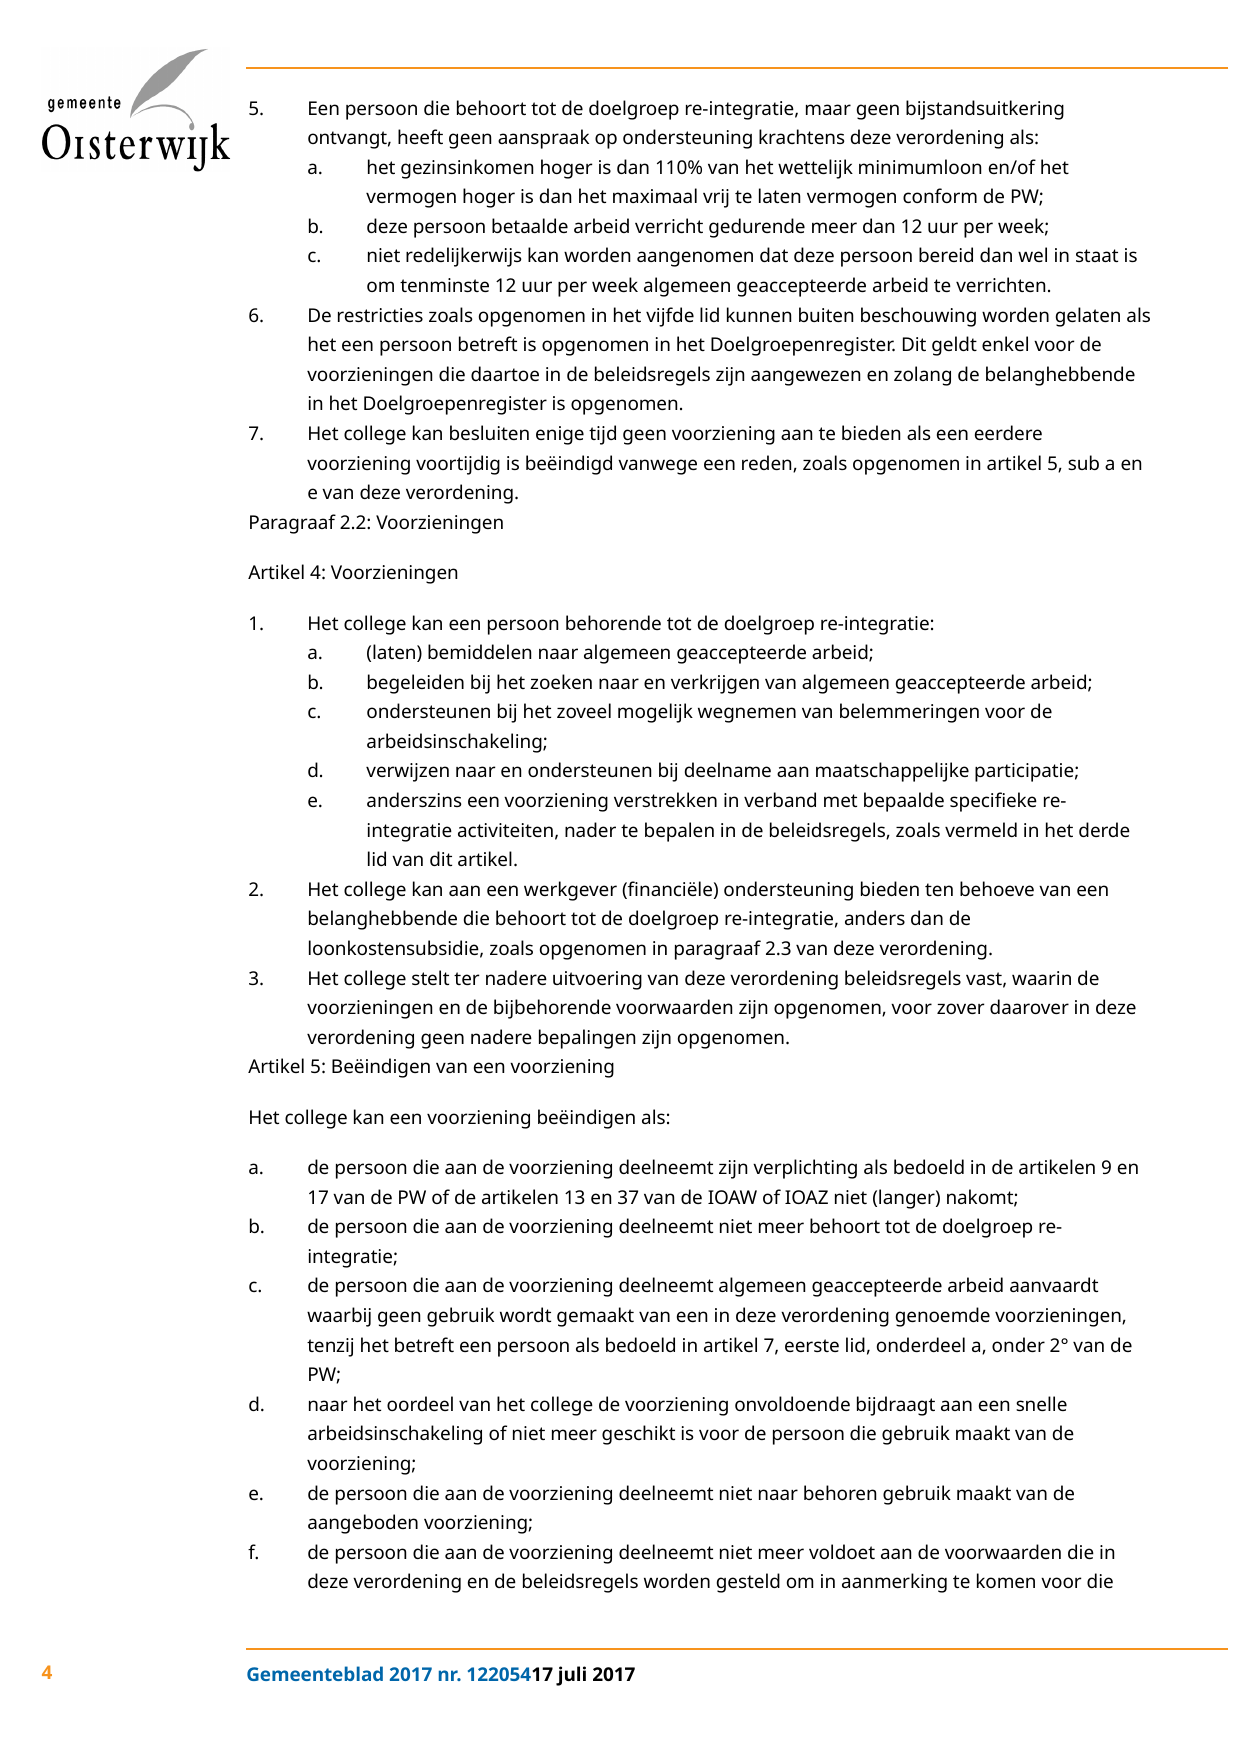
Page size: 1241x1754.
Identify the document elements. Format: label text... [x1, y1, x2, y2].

list het gezinsinkomen hoger is dan 110% van het wettelijk minimumloon en/of het vermogen hoger is dan het maximaal vrij te laten vermogen conform de PW; [307, 154, 1152, 209]
list Het college stelt ter nadere uitvoering van deze verordening beleidsregels vast, waarin de voorzieningen en de bijbehorende voorwaarden zijn opgenomen, voor zover daarover in deze verordening geen nadere bepalingen zijn opgenomen. [248, 965, 1152, 1050]
list (laten) bemiddelen naar algemeen geaccepteerde arbeid; [307, 639, 1152, 665]
list Een persoon die behoort tot de doelgroep re-integratie, maar geen bijstandsuitkering ontvangt, heeft geen aanspraak op ondersteuning krachtens deze verordening als: [248, 95, 1152, 150]
picture [41, 47, 231, 172]
text Artikel 5: Beëindigen van een voorziening [248, 1053, 1152, 1079]
list anderszins een voorziening verstrekken in verband met bepaalde specifieke re-integratie activiteiten, nader te bepalen in de beleidsregels, zoals vermeld in het derde lid van dit artikel. [307, 787, 1152, 872]
list De restricties zoals opgenomen in het vijfde lid kunnen buiten beschouwing worden gelaten als het een persoon betreft is opgenomen in het Doelgroepenregister. Dit geldt enkel voor de voorzieningen die daartoe in de beleidsregels zijn aangewezen en zolang de belanghebbende in het Doelgroepenregister is opgenomen. [248, 302, 1152, 416]
list deze persoon betaalde arbeid verricht gedurende meer dan 12 uur per week; [307, 213, 1152, 239]
text Artikel 4: Voorzieningen [248, 559, 1152, 585]
list de persoon die aan de voorziening deelneemt zijn verplichting als bedoeld in de artikelen 9 en 17 van de PW of de artikelen 13 en 37 van de IOAW of IOAZ niet (langer) nakomt; [248, 1154, 1152, 1210]
list de persoon die aan de voorziening deelneemt niet meer voldoet aan de voorwaarden die in deze verordening en de beleidsregels worden gesteld om in aanmerking te komen voor die [248, 1539, 1152, 1594]
text Het college kan een voorziening beëindigen als: [248, 1104, 1152, 1130]
list de persoon die aan de voorziening deelneemt niet meer behoort tot de doelgroep re-integratie; [248, 1213, 1152, 1269]
text Paragraaf 2.2: Voorzieningen [248, 509, 1152, 535]
list begeleiden bij het zoeken naar en verkrijgen van algemeen geaccepteerde arbeid; [307, 669, 1152, 695]
list Het college kan besluiten enige tijd geen voorziening aan te bieden als een eerdere voorziening voortijdig is beëindigd vanwege een reden, zoals opgenomen in artikel 5, sub a en e van deze verordening. [248, 420, 1152, 505]
list de persoon die aan de voorziening deelneemt niet naar behoren gebruik maakt van de aangeboden voorziening; [248, 1480, 1152, 1535]
list verwijzen naar en ondersteunen bij deelname aan maatschappelijke participatie; [307, 758, 1152, 783]
list niet redelijkerwijs kan worden aangenomen dat deze persoon bereid dan wel in staat is om tenminste 12 uur per week algemeen geaccepteerde arbeid te verrichten. [307, 243, 1152, 298]
list Het college kan aan een werkgever (financiële) ondersteuning bieden ten behoeve van een belanghebbende die behoort tot de doelgroep re-integratie, anders dan de loonkostensubsidie, zoals opgenomen in paragraaf 2.3 van deze verordening. [248, 876, 1152, 961]
list Het college kan een persoon behorende tot de doelgroep re-integratie: [248, 610, 1152, 636]
list de persoon die aan de voorziening deelneemt algemeen geaccepteerde arbeid aanvaardt waarbij geen gebruik wordt gemaakt van een in deze verordening genoemde voorzieningen, tenzij het betreft een persoon als bedoeld in artikel 7, eerste lid, onderdeel a, onder 2° van de PW; [248, 1273, 1152, 1387]
list naar het oordeel van het college de voorziening onvoldoende bijdraagt aan een snelle arbeidsinschakeling of niet meer geschikt is voor de persoon die gebruik maakt van de voorziening; [248, 1391, 1152, 1476]
list ondersteunen bij het zoveel mogelijk wegnemen van belemmeringen voor de arbeidsinschakeling; [307, 698, 1152, 754]
